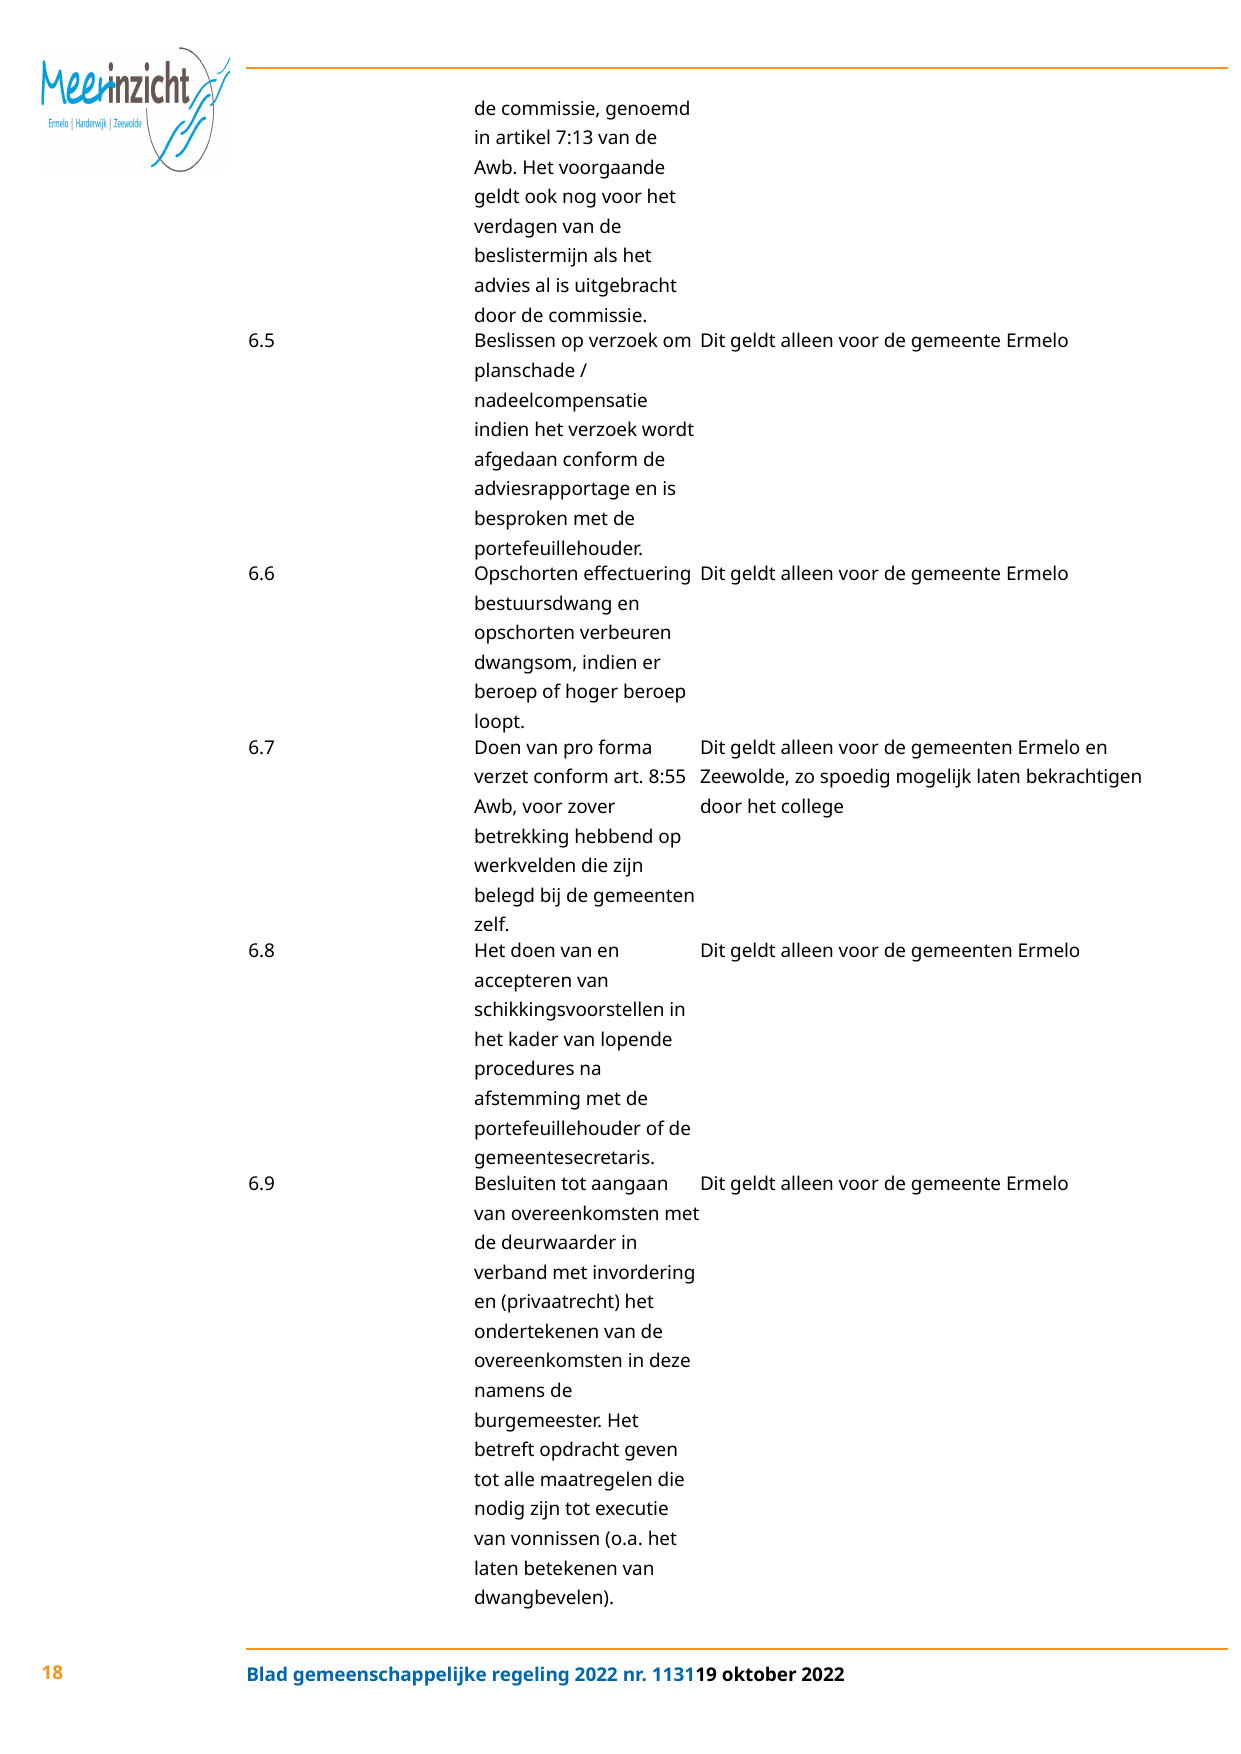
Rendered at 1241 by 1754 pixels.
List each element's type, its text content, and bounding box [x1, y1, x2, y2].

table_cell Beslissen op verzoek om planschade / nadeelcompensatie indien het verzoek wordt afgedaan conform de adviesrapportage en is besproken met de portefeuillehouder. [474, 328, 700, 560]
table_cell [700, 95, 1152, 328]
table_cell 6.6 [248, 560, 474, 734]
table_cell 6.5 [248, 328, 474, 560]
table_cell Doen van pro forma verzet conform art. 8:55 Awb, voor zover betrekking hebbend op werkvelden die zijn belegd bij de gemeenten zelf. [474, 734, 700, 937]
table_cell Opschorten effectuering bestuursdwang en opschorten verbeuren dwangsom, indien er beroep of hoger beroep loopt. [474, 560, 700, 734]
table_cell 6.9 [248, 1170, 474, 1610]
picture [41, 47, 231, 172]
table_cell 6.7 [248, 734, 474, 937]
table_cell [248, 95, 474, 328]
table_cell Dit geldt alleen voor de gemeenten Ermelo en Zeewolde, zo spoedig mogelijk laten bekrachtigen door het college [700, 734, 1152, 937]
table_cell 6.8 [248, 937, 474, 1170]
table_cell Dit geldt alleen voor de gemeente Ermelo [700, 560, 1152, 734]
table_cell Het doen van en accepteren van schikkingsvoorstellen in het kader van lopende procedures na afstemming met de portefeuillehouder of de gemeentesecretaris. [474, 937, 700, 1170]
table_cell de commissie, genoemd in artikel 7:13 van de Awb. Het voorgaande geldt ook nog voor het verdagen van de beslistermijn als het advies al is uitgebracht door de commissie. [474, 95, 700, 328]
table_cell Besluiten tot aangaan van overeenkomsten met de deurwaarder in verband met invordering en (privaatrecht) het ondertekenen van de overeenkomsten in deze namens de burgemeester. Het betreft opdracht geven tot alle maatregelen die nodig zijn tot executie van vonnissen (o.a. het laten betekenen van dwangbevelen). [474, 1170, 700, 1610]
table_cell Dit geldt alleen voor de gemeente Ermelo [700, 328, 1152, 560]
table_cell Dit geldt alleen voor de gemeenten Ermelo [700, 937, 1152, 1170]
table_cell Dit geldt alleen voor de gemeente Ermelo [700, 1170, 1152, 1610]
